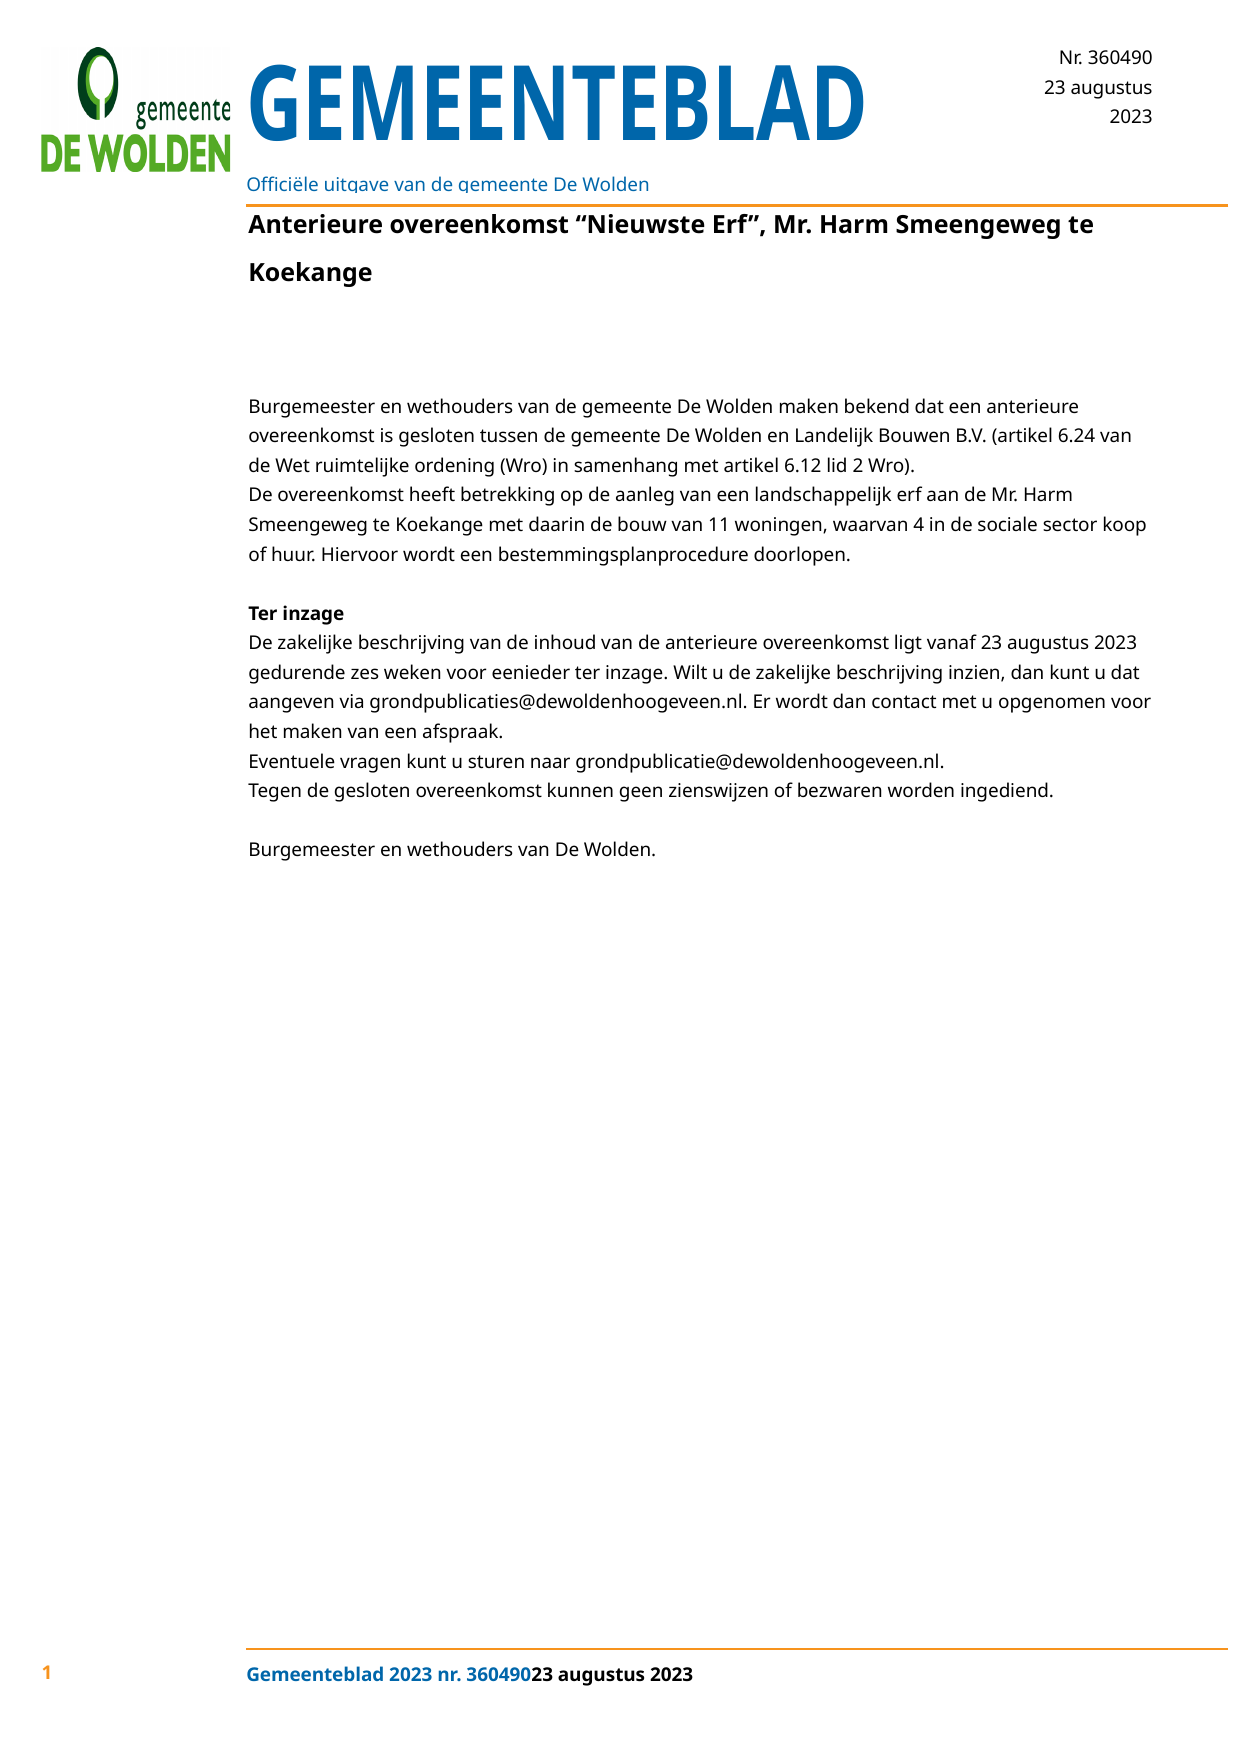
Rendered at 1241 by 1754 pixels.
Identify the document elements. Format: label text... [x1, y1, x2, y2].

text Burgemeester en wethouders van de gemeente De Wolden maken bekend dat een anterieure overeenkomst is gesloten tussen de gemeente De Wolden en Landelijk Bouwen B.V. (artikel 6.24 van de Wet ruimtelijke ordening (Wro) in samenhang met artikel 6.12 lid 2 Wro). [248, 393, 1152, 478]
text De zakelijke beschrijving van de inhoud van de anterieure overeenkomst ligt vanaf 23 augustus 2023 gedurende zes weken voor eenieder ter inzage. Wilt u de zakelijke beschrijving inzien, dan kunt u dat aangeven via grondpublicaties@dewoldenhoogeveen.nl. Er wordt dan contact met u opgenomen voor het maken van een afspraak. [248, 629, 1152, 744]
text Eventuele vragen kunt u sturen naar grondpublicatie@dewoldenhoogeveen.nl. [248, 748, 1152, 774]
text Anterieure overeenkomst “Nieuwste Erf”, Mr. Harm Smeengeweg te Koekange [248, 207, 1152, 288]
picture [41, 47, 231, 172]
text De overeenkomst heeft betrekking op de aanleg van een landschappelijk erf aan de Mr. Harm Smeengeweg te Koekange met daarin de bouw van 11 woningen, waarvan 4 in de sociale sector koop of huur. Hiervoor wordt een bestemmingsplanprocedure doorlopen. [248, 482, 1152, 567]
text Tegen de gesloten overeenkomst kunnen geen zienswijzen of bezwaren worden ingediend. [248, 777, 1152, 803]
text Burgemeester en wethouders van De Wolden. [248, 837, 1152, 862]
text Ter inzage [248, 600, 1152, 626]
